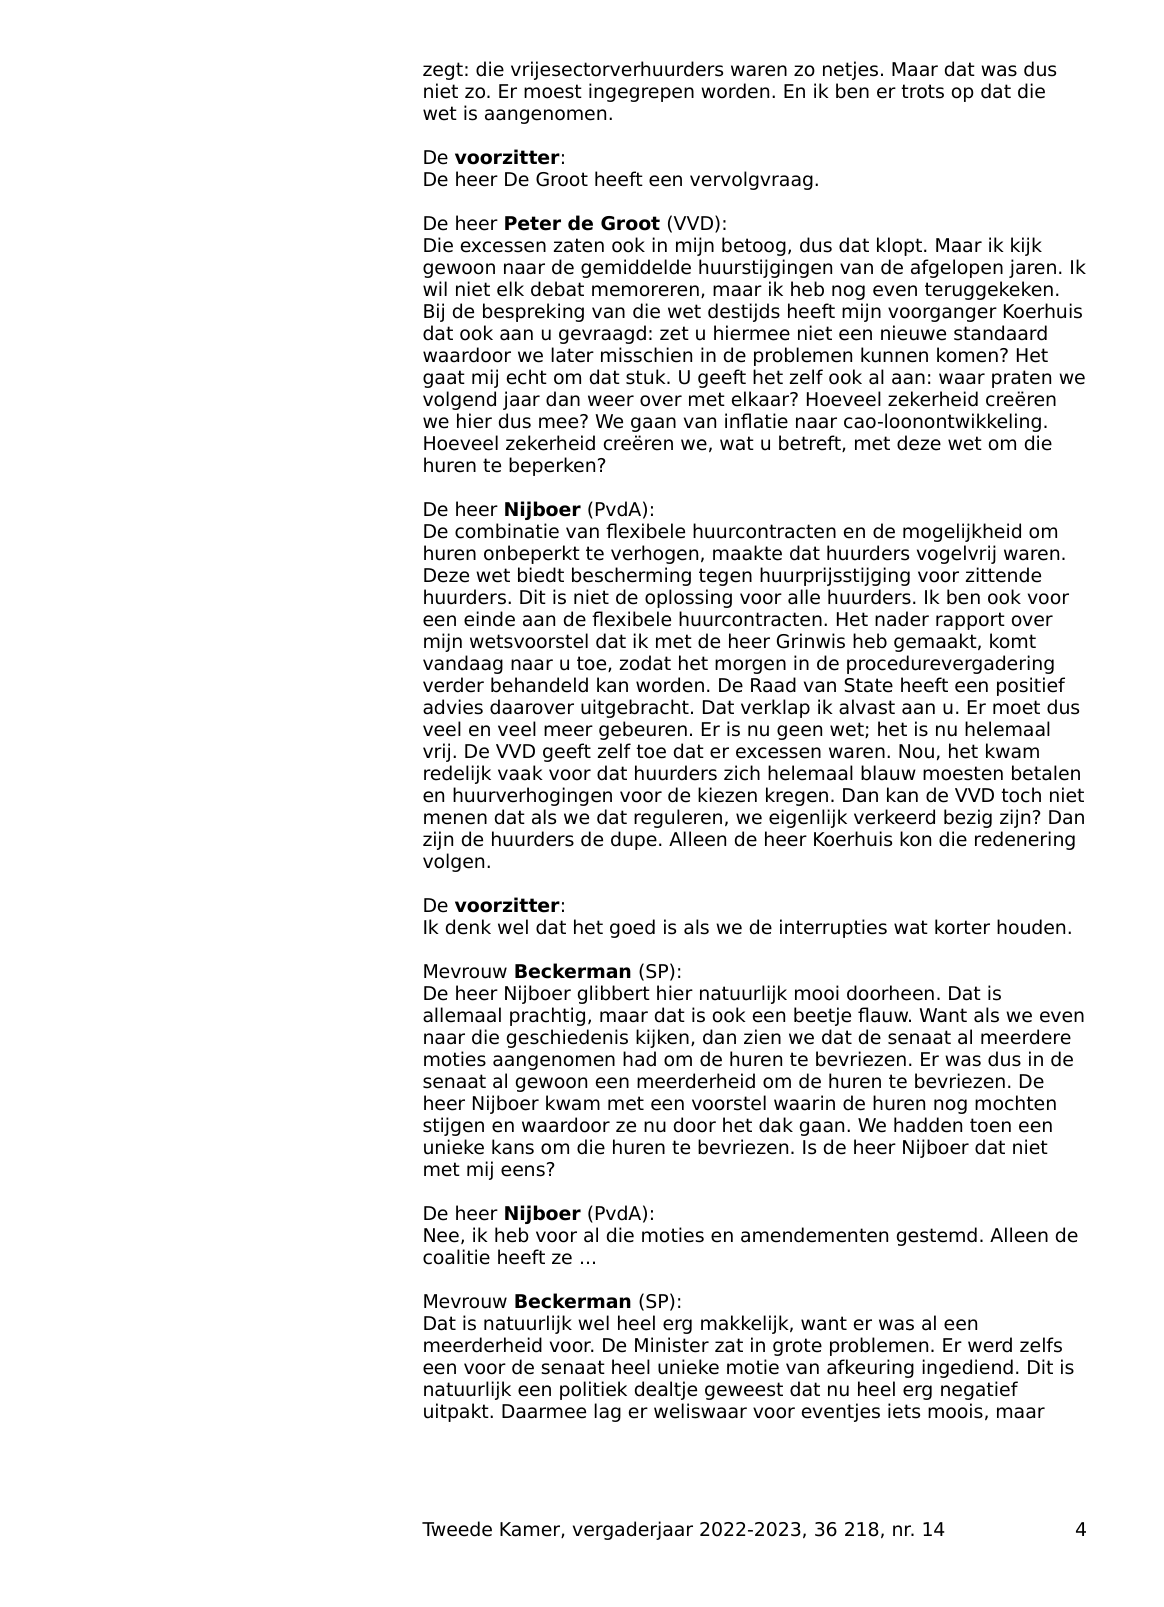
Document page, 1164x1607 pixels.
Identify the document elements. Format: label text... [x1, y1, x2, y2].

text De voorzitter: [422, 147, 1087, 169]
text Die excessen zaten ook in mijn betoog, dus dat klopt. Maar ik kijk gewoon naar de gemiddelde huurstijgingen van de afgelopen jaren. Ik wil niet elk debat memoreren, maar ik heb nog even teruggekeken. Bij de bespreking van die wet destijds heeft mijn voorganger Koerhuis dat ook aan u gevraagd: zet u hiermee niet een nieuwe standaard waardoor we later misschien in de problemen kunnen komen? Het gaat mij echt om dat stuk. U geeft het zelf ook al aan: waar praten we volgend jaar dan weer over met elkaar? Hoeveel zekerheid creëren we hier dus mee? We gaan van inflatie naar cao-loonontwikkeling. Hoeveel zekerheid creëren we, wat u betreft, met deze wet om die huren te beperken? [422, 235, 1087, 477]
text De heer Nijboer glibbert hier natuurlijk mooi doorheen. Dat is allemaal prachtig, maar dat is ook een beetje flauw. Want als we even naar die geschiedenis kijken, dan zien we dat de senaat al meerdere moties aangenomen had om de huren te bevriezen. Er was dus in de senaat al gewoon een meerderheid om de huren te bevriezen. De heer Nijboer kwam met een voorstel waarin de huren nog mochten stijgen en waardoor ze nu door het dak gaan. We hadden toen een unieke kans om die huren te bevriezen. Is de heer Nijboer dat niet met mij eens? [422, 983, 1087, 1181]
text De combinatie van flexibele huurcontracten en de mogelijkheid om huren onbeperkt te verhogen, maakte dat huurders vogelvrij waren. Deze wet biedt bescherming tegen huurprijsstijging voor zittende huurders. Dit is niet de oplossing voor alle huurders. Ik ben ook voor een einde aan de flexibele huurcontracten. Het nader rapport over mijn wetsvoorstel dat ik met de heer Grinwis heb gemaakt, komt vandaag naar u toe, zodat het morgen in de procedurevergadering verder behandeld kan worden. De Raad van State heeft een positief advies daarover uitgebracht. Dat verklap ik alvast aan u. Er moet dus veel en veel meer gebeuren. Er is nu geen wet; het is nu helemaal vrij. De VVD geeft zelf toe dat er excessen waren. Nou, het kwam redelijk vaak voor dat huurders zich helemaal blauw moesten betalen en huurverhogingen voor de kiezen kregen. Dan kan de VVD toch niet menen dat als we dat reguleren, we eigenlijk verkeerd bezig zijn? Dan zijn de huurders de dupe. Alleen de heer Koerhuis kon die redenering volgen. [422, 521, 1087, 873]
text Dat is natuurlijk wel heel erg makkelijk, want er was al een meerderheid voor. De Minister zat in grote problemen. Er werd zelfs een voor de senaat heel unieke motie van afkeuring ingediend. Dit is natuurlijk een politiek dealtje geweest dat nu heel erg negatief uitpakt. Daarmee lag er weliswaar voor eventjes iets moois, maar [422, 1313, 1087, 1423]
text De voorzitter: [422, 895, 1087, 917]
text Nee, ik heb voor al die moties en amendementen gestemd. Alleen de coalitie heeft ze ... [422, 1225, 1087, 1269]
text zegt: die vrijesectorverhuurders waren zo netjes. Maar dat was dus niet zo. Er moest ingegrepen worden. En ik ben er trots op dat die wet is aangenomen. [422, 59, 1087, 125]
text De heer Nijboer (PvdA): [422, 1203, 1087, 1225]
text Ik denk wel dat het goed is als we de interrupties wat korter houden. [422, 917, 1087, 939]
text Mevrouw Beckerman (SP): [422, 1291, 1087, 1313]
text Mevrouw Beckerman (SP): [422, 961, 1087, 983]
text De heer Nijboer (PvdA): [422, 499, 1087, 521]
text De heer Peter de Groot (VVD): [422, 213, 1087, 235]
text De heer De Groot heeft een vervolgvraag. [422, 169, 1087, 191]
